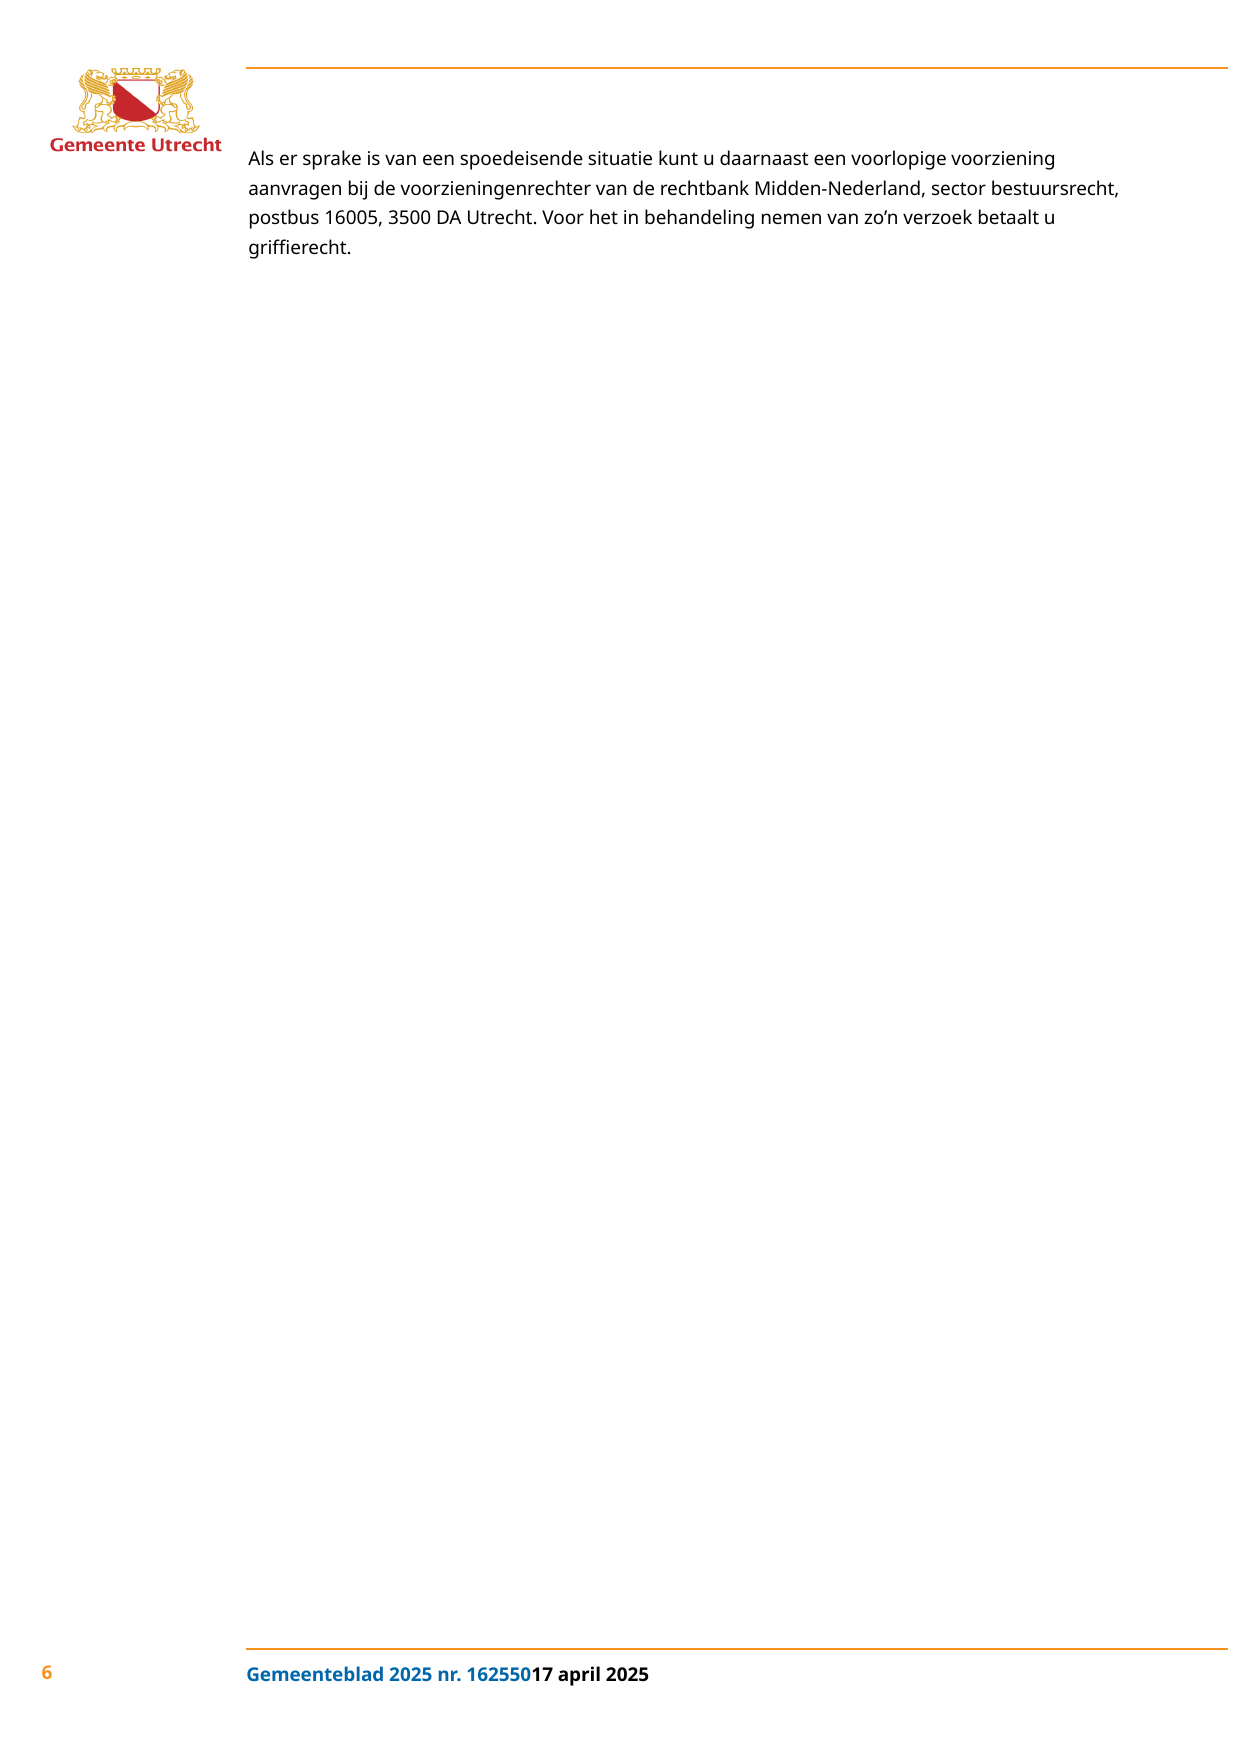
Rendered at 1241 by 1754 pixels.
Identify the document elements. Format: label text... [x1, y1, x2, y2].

text Als er sprake is van een spoedeisende situatie kunt u daarnaast een voorlopige voorziening aanvragen bij de voorzieningenrechter van de rechtbank Midden-Nederland, sector bestuursrecht, postbus 16005, 3500 DA Utrecht. Voor het in behandeling nemen van zo’n verzoek betaalt u griffierecht. [248, 145, 1152, 260]
picture [41, 47, 231, 172]
